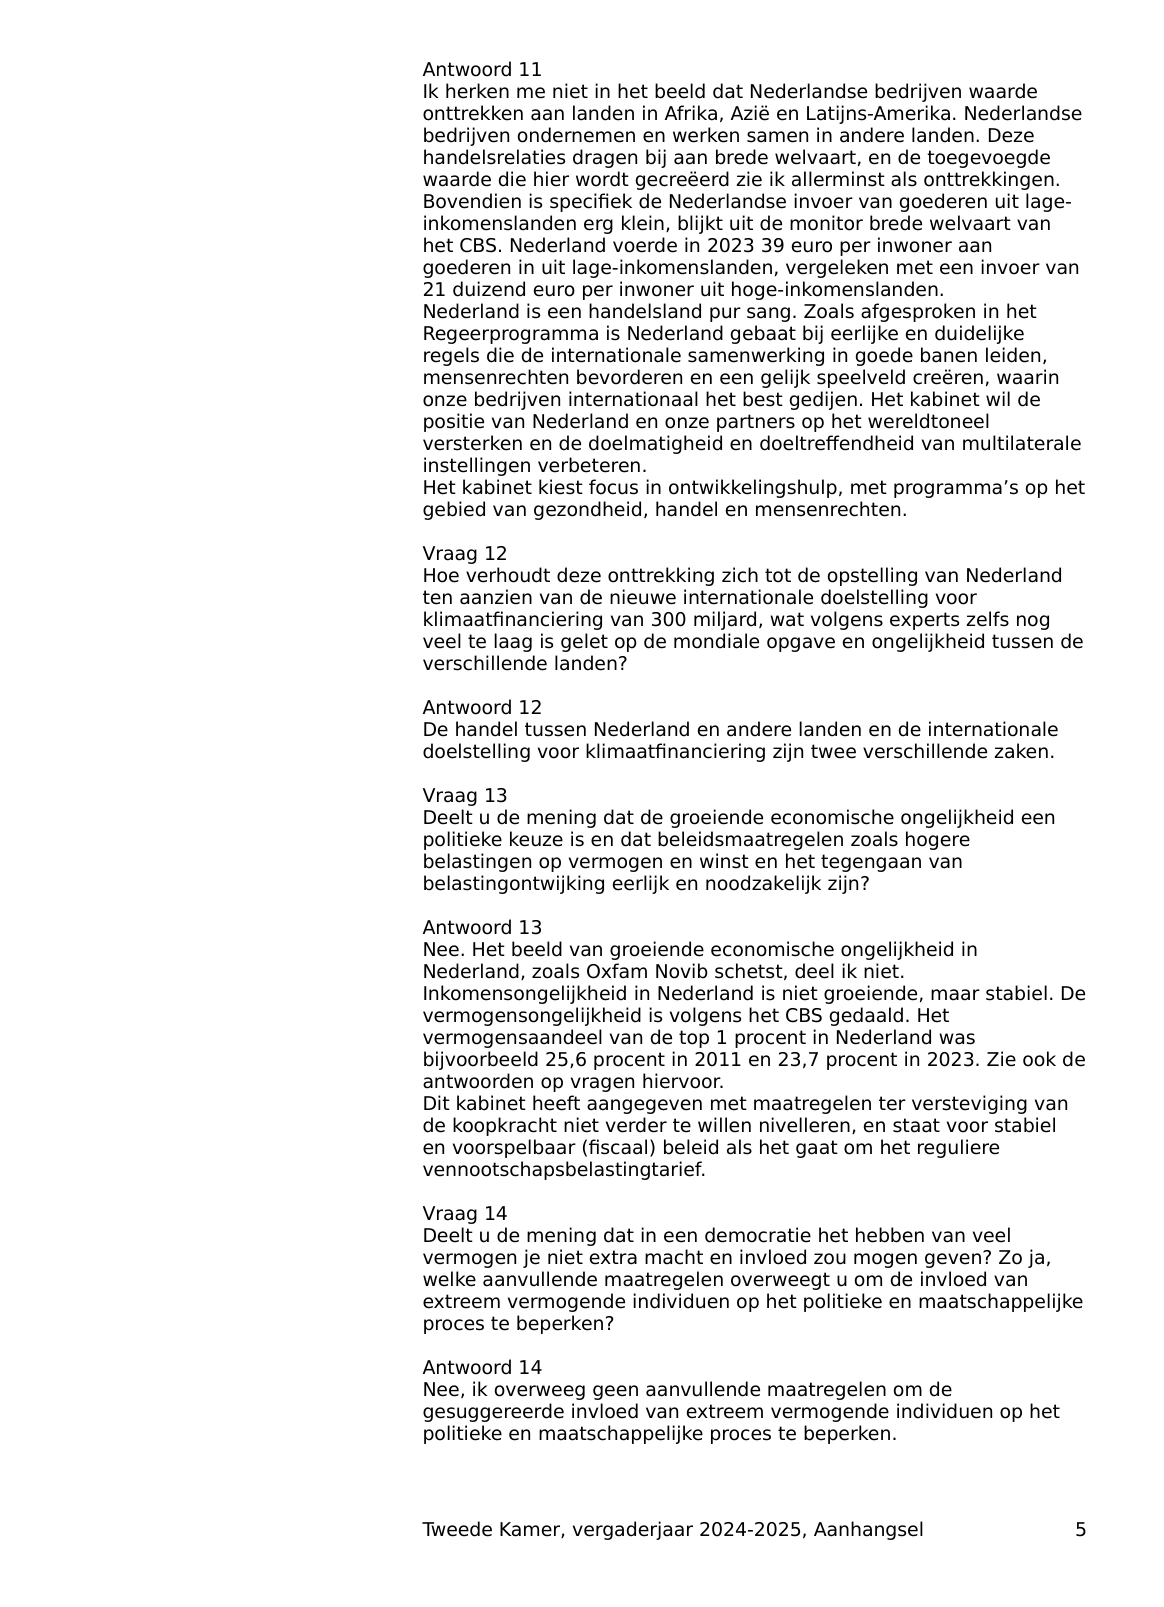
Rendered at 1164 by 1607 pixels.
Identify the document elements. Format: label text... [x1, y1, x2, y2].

text Nee, ik overweeg geen aanvullende maatregelen om de gesuggereerde invloed van extreem vermogende individuen op het politieke en maatschappelijke proces te beperken. [422, 1379, 1087, 1445]
text Hoe verhoudt deze onttrekking zich tot de opstelling van Nederland ten aanzien van de nieuwe internationale doelstelling voor klimaatfinanciering van 300 miljard, wat volgens experts zelfs nog veel te laag is gelet op de mondiale opgave en ongelijkheid tussen de verschillende landen? [422, 565, 1087, 675]
text Deelt u de mening dat de groeiende economische ongelijkheid een politieke keuze is en dat beleidsmaatregelen zoals hogere belastingen op vermogen en winst en het tegengaan van belastingontwijking eerlijk en noodzakelijk zijn? [422, 807, 1087, 895]
text De handel tussen Nederland en andere landen en de internationale doelstelling voor klimaatfinanciering zijn twee verschillende zaken. [422, 719, 1087, 763]
text Het kabinet kiest focus in ontwikkelingshulp, met programma’s op het gebied van gezondheid, handel en mensenrechten. [422, 477, 1087, 521]
text Deelt u de mening dat in een democratie het hebben van veel vermogen je niet extra macht en invloed zou mogen geven? Zo ja, welke aanvullende maatregelen overweegt u om de invloed van extreem vermogende individuen op het politieke en maatschappelijke proces te beperken? [422, 1225, 1087, 1335]
text Nederland is een handelsland pur sang. Zoals afgesproken in het Regeerprogramma is Nederland gebaat bij eerlijke en duidelijke regels die de internationale samenwerking in goede banen leiden, mensenrechten bevorderen en een gelijk speelveld creëren, waarin onze bedrijven internationaal het best gedijen. Het kabinet wil de positie van Nederland en onze partners op het wereldtoneel versterken en de doelmatigheid en doeltreffendheid van multilaterale instellingen verbeteren. [422, 301, 1087, 477]
text Antwoord 11 [422, 59, 1087, 81]
text Vraag 14 [422, 1203, 1087, 1225]
text Vraag 12 [422, 543, 1087, 565]
text Nee. Het beeld van groeiende economische ongelijkheid in Nederland, zoals Oxfam Novib schetst, deel ik niet. Inkomensongelijkheid in Nederland is niet groeiende, maar stabiel. De vermogensongelijkheid is volgens het CBS gedaald. Het vermogensaandeel van de top 1 procent in Nederland was bijvoorbeeld 25,6 procent in 2011 en 23,7 procent in 2023. Zie ook de antwoorden op vragen hiervoor. [422, 939, 1087, 1093]
text Bovendien is specifiek de Nederlandse invoer van goederen uit lage-inkomenslanden erg klein, blijkt uit de monitor brede welvaart van het CBS. Nederland voerde in 2023 39 euro per inwoner aan goederen in uit lage-inkomenslanden, vergeleken met een invoer van 21 duizend euro per inwoner uit hoge-inkomenslanden. [422, 191, 1087, 301]
text Antwoord 12 [422, 697, 1087, 719]
text Antwoord 14 [422, 1357, 1087, 1379]
text Vraag 13 [422, 785, 1087, 807]
text Ik herken me niet in het beeld dat Nederlandse bedrijven waarde onttrekken aan landen in Afrika, Azië en Latijns-Amerika. Nederlandse bedrijven ondernemen en werken samen in andere landen. Deze handelsrelaties dragen bij aan brede welvaart, en de toegevoegde waarde die hier wordt gecreëerd zie ik allerminst als onttrekkingen. [422, 81, 1087, 191]
text Antwoord 13 [422, 917, 1087, 939]
text Dit kabinet heeft aangegeven met maatregelen ter versteviging van de koopkracht niet verder te willen nivelleren, en staat voor stabiel en voorspelbaar (fiscaal) beleid als het gaat om het reguliere vennootschapsbelastingtarief. [422, 1093, 1087, 1181]
